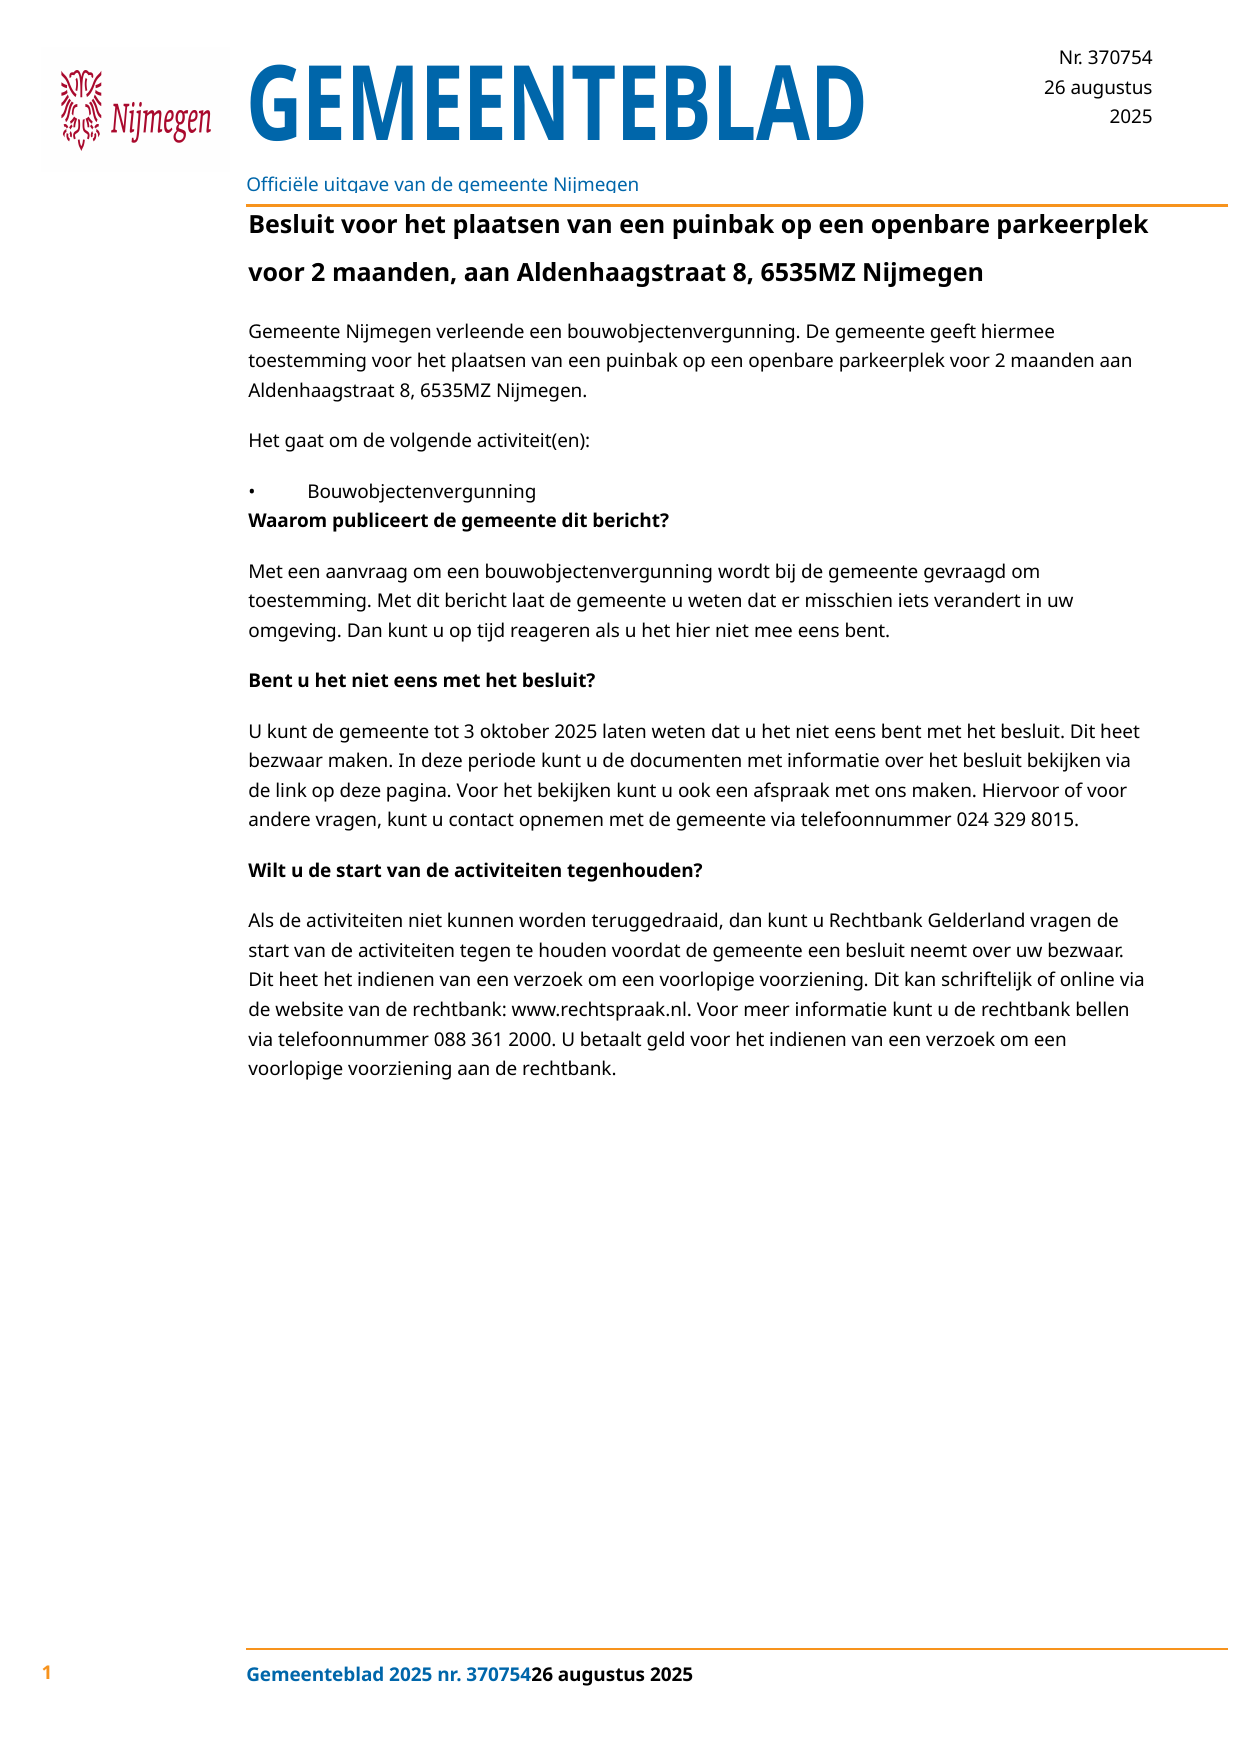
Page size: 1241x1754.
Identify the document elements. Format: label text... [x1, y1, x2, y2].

text Waarom publiceert de gemeente dit bericht? [248, 507, 1152, 533]
text Wilt u de start van de activiteiten tegenhouden? [248, 857, 1152, 883]
text Bent u het niet eens met het besluit? [248, 667, 1152, 693]
text Het gaat om de volgende activiteit(en): [248, 427, 1152, 453]
text Met een aanvraag om een bouwobjectenvergunning wordt bij de gemeente gevraagd om toestemming. Met dit bericht laat de gemeente u weten dat er misschien iets verandert in uw omgeving. Dan kunt u op tijd reageren als u het hier niet mee eens bent. [248, 558, 1152, 643]
picture [41, 47, 231, 172]
list Bouwobjectenvergunning [248, 478, 1152, 504]
text Besluit voor het plaatsen van een puinbak op een openbare parkeerplek voor 2 maanden, aan Aldenhaagstraat 8, 6535MZ Nijmegen [248, 207, 1152, 288]
text Als de activiteiten niet kunnen worden teruggedraaid, dan kunt u Rechtbank Gelderland vragen de start van de activiteiten tegen te houden voordat de gemeente een besluit neemt over uw bezwaar. Dit heet het indienen van een verzoek om een voorlopige voorziening. Dit kan schriftelijk of online via de website van de rechtbank: www.rechtspraak.nl. Voor meer informatie kunt u de rechtbank bellen via telefoonnummer 088 361 2000. U betaalt geld voor het indienen van een verzoek om een voorlopige voorziening aan de rechtbank. [248, 907, 1152, 1081]
text U kunt de gemeente tot 3 oktober 2025 laten weten dat u het niet eens bent met het besluit. Dit heet bezwaar maken. In deze periode kunt u de documenten met informatie over het besluit bekijken via de link op deze pagina. Voor het bekijken kunt u ook een afspraak met ons maken. Hiervoor of voor andere vragen, kunt u contact opnemen met de gemeente via telefoonnummer 024 329 8015. [248, 718, 1152, 832]
text Gemeente Nijmegen verleende een bouwobjectenvergunning. De gemeente geeft hiermee toestemming voor het plaatsen van een puinbak op een openbare parkeerplek voor 2 maanden aan Aldenhaagstraat 8, 6535MZ Nijmegen. [248, 318, 1152, 403]
